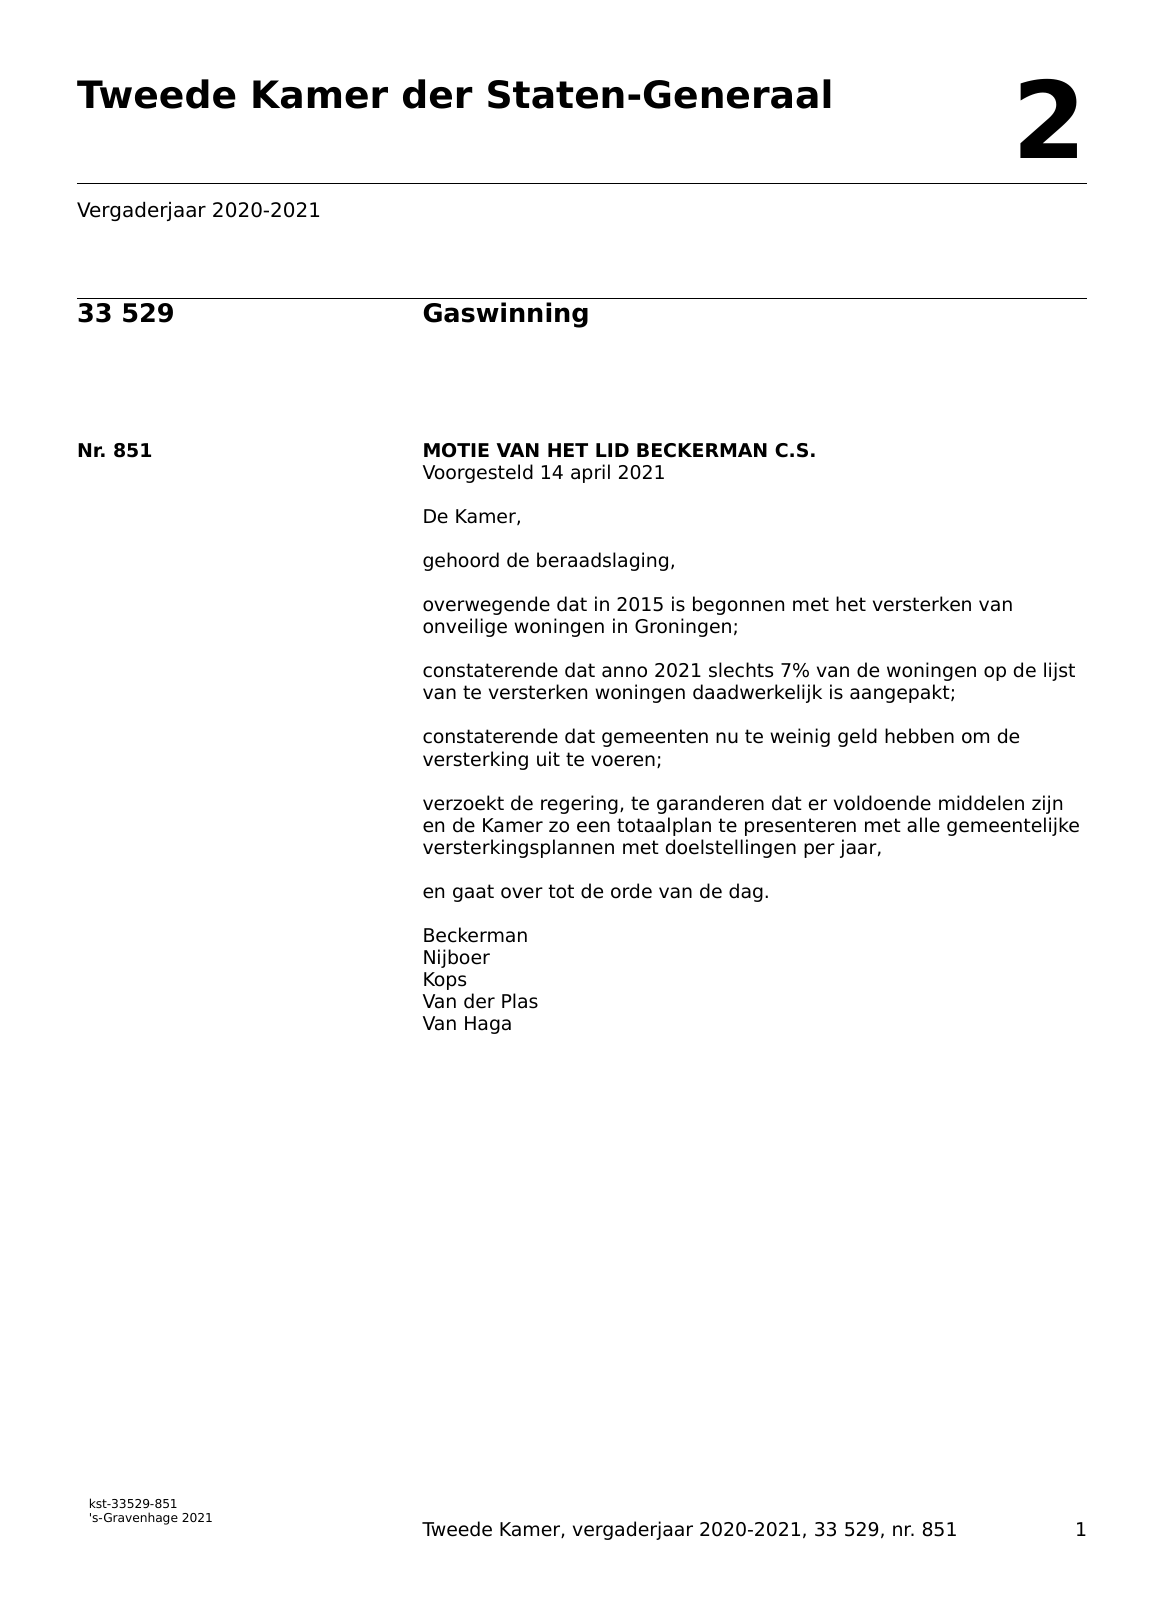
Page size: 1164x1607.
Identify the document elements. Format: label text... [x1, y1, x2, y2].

table_header Tweede Kamer der Staten-Generaal [77, 59, 886, 183]
table_cell Vergaderjaar 2020-2021 [77, 184, 1087, 298]
subtitle 33 529 Gaswinning [77, 299, 1087, 329]
text Van Haga [422, 1013, 1087, 1035]
text 's-Gravenhage 2021 [88, 1511, 323, 1525]
subtitle Nr. 851 MOTIE VAN HET LID BECKERMAN C.S. [77, 440, 1087, 462]
text Kops [422, 969, 1087, 991]
text en gaat over tot de orde van de dag. [422, 881, 1087, 903]
text constaterende dat anno 2021 slechts 7% van de woningen op de lijst van te versterken woningen daadwerkelijk is aangepakt; [422, 660, 1087, 704]
text Voorgesteld 14 april 2021 [422, 462, 1087, 484]
text verzoekt de regering, te garanderen dat er voldoende middelen zijn en de Kamer zo een totaalplan te presenteren met alle gemeentelijke versterkingsplannen met doelstellingen per jaar, [422, 793, 1087, 858]
text kst-33529-851 [88, 1497, 323, 1511]
text Van der Plas [422, 991, 1087, 1013]
text De Kamer, [422, 506, 1087, 528]
text Nijboer [422, 947, 1087, 969]
text constaterende dat gemeenten nu te weinig geld hebben om de versterking uit te voeren; [422, 726, 1087, 770]
text Beckerman [422, 925, 1087, 947]
text overwegende dat in 2015 is begonnen met het versterken van onveilige woningen in Groningen; [422, 594, 1087, 638]
text gehoord de beraadslaging, [422, 550, 1087, 572]
table_header 2 [886, 59, 1087, 183]
